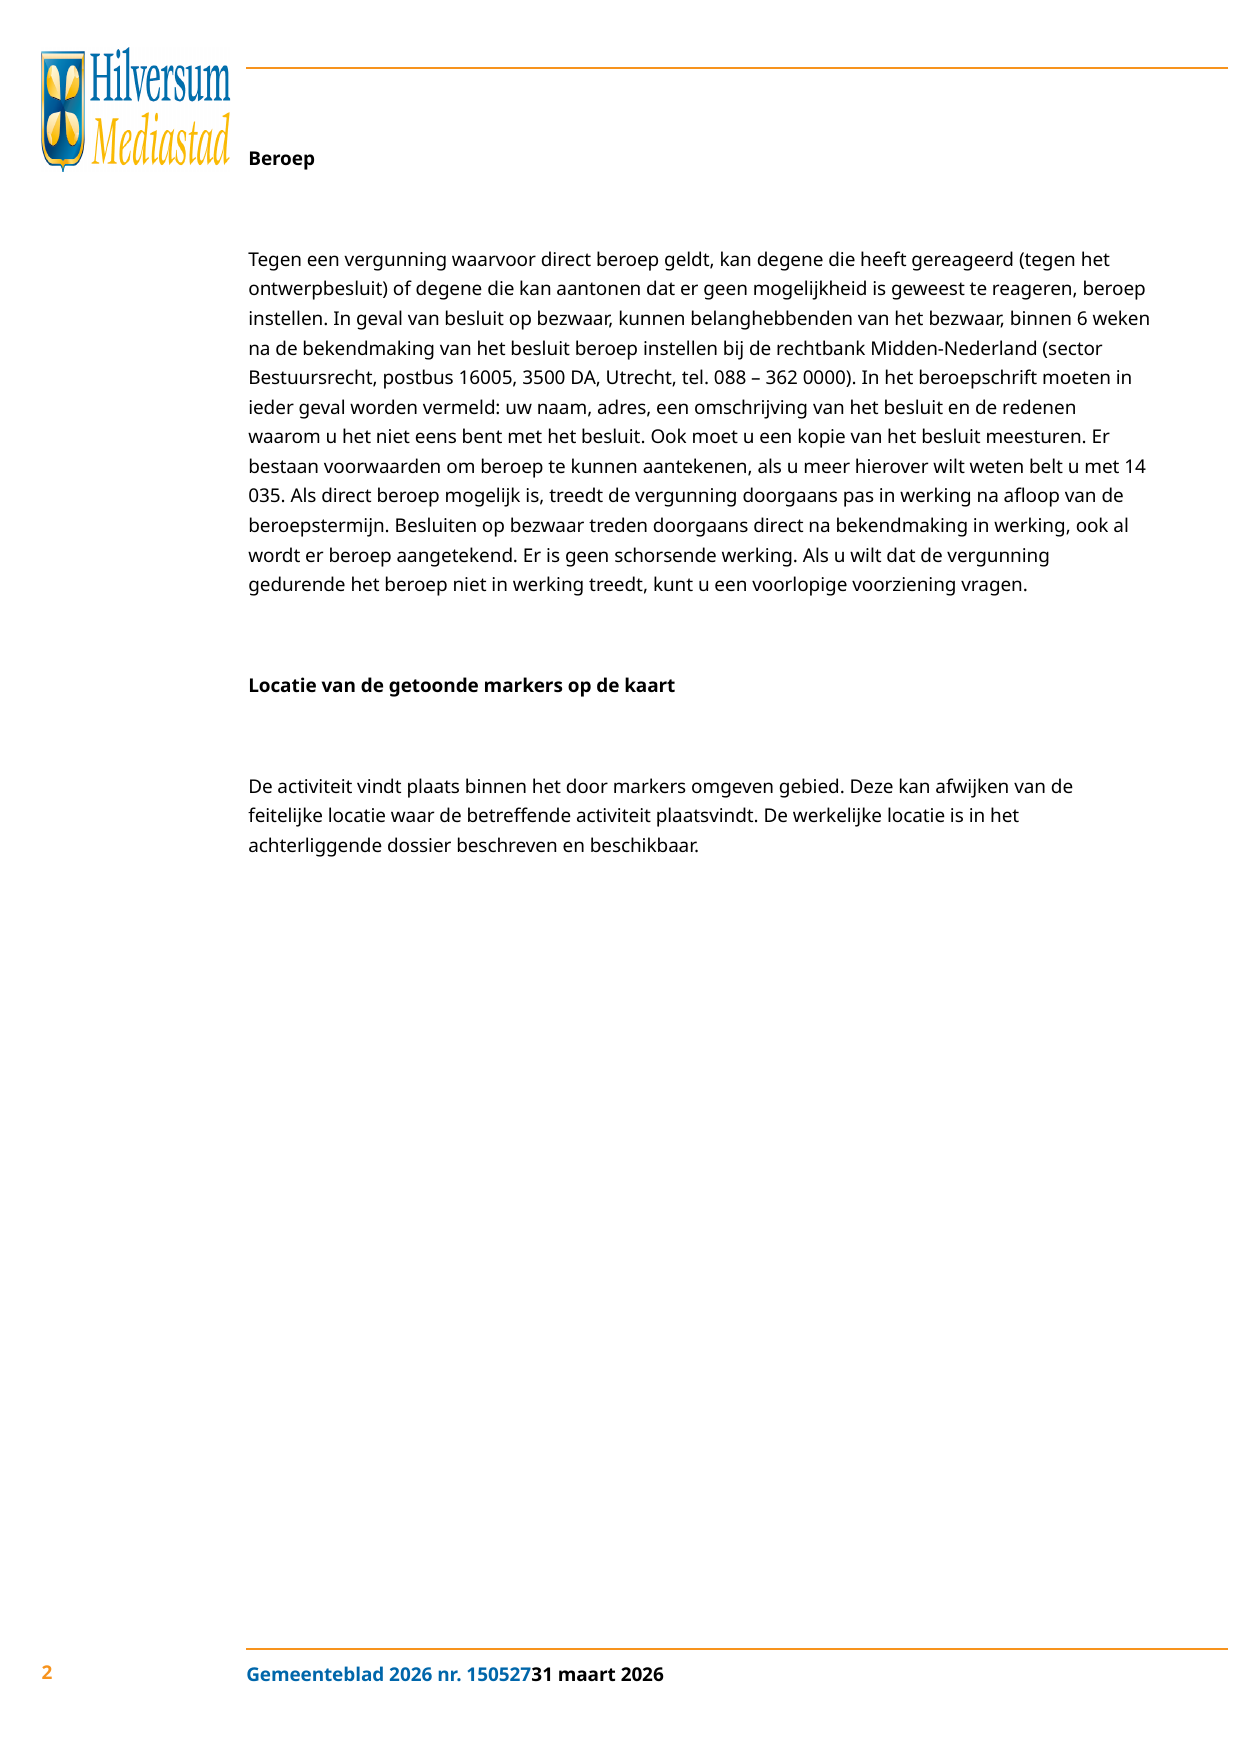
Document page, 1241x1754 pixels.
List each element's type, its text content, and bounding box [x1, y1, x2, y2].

text Beroep [248, 145, 1152, 171]
text De activiteit vindt plaats binnen het door markers omgeven gebied. Deze kan afwijken van de feitelijke locatie waar de betreffende activiteit plaatsvindt. De werkelijke locatie is in het achterliggende dossier beschreven en beschikbaar. [248, 773, 1152, 858]
text Tegen een vergunning waarvoor direct beroep geldt, kan degene die heeft gereageerd (tegen het ontwerpbesluit) of degene die kan aantonen dat er geen mogelijkheid is geweest te reageren, beroep instellen. In geval van besluit op bezwaar, kunnen belanghebbenden van het bezwaar, binnen 6 weken na de bekendmaking van het besluit beroep instellen bij de rechtbank Midden-Nederland (sector Bestuursrecht, postbus 16005, 3500 DA, Utrecht, tel. 088 – 362 0000). In het beroepschrift moeten in ieder geval worden vermeld: uw naam, adres, een omschrijving van het besluit en de redenen waarom u het niet eens bent met het besluit. Ook moet u een kopie van het besluit meesturen. Er bestaan voorwaarden om beroep te kunnen aantekenen, als u meer hierover wilt weten belt u met 14 035. Als direct beroep mogelijk is, treedt de vergunning doorgaans pas in werking na afloop van de beroepstermijn. Besluiten op bezwaar treden doorgaans direct na bekendmaking in werking, ook al wordt er beroep aangetekend. Er is geen schorsende werking. Als u wilt dat de vergunning gedurende het beroep niet in werking treedt, kunt u een voorlopige voorziening vragen. [248, 246, 1152, 597]
picture [41, 47, 231, 172]
text Locatie van de getoonde markers op de kaart [248, 672, 1152, 698]
